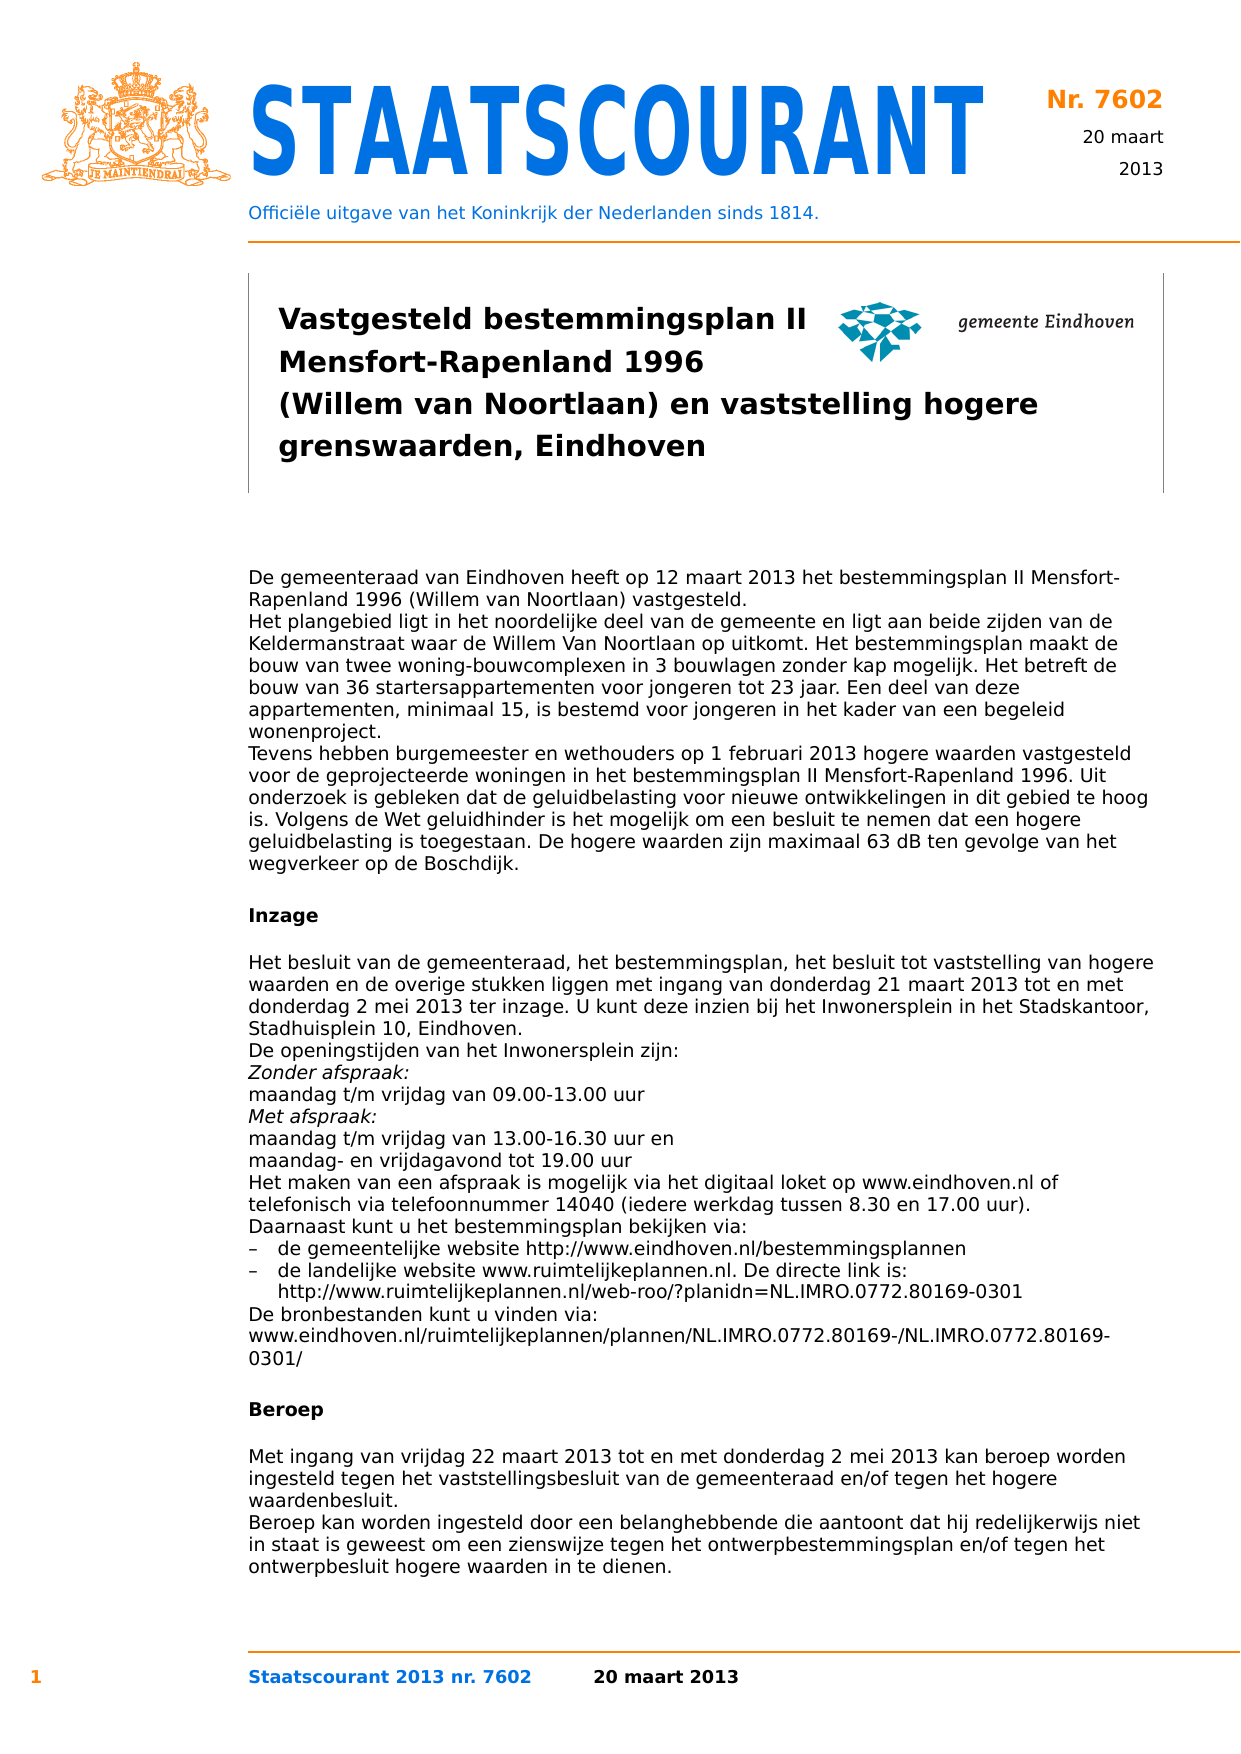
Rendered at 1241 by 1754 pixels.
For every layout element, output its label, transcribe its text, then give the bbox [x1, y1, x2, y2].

picture [41, 62, 231, 186]
picture [873, 340, 881, 362]
text – de gemeentelijke website http://www.eindhoven.nl/bestemmingsplannen [248, 1237, 1163, 1259]
table_header Nr. 7602 [998, 62, 1240, 121]
picture [838, 302, 877, 326]
text – de landelijke website www.ruimtelijkeplannen.nl. De directe link is: http://www.ruimtelijkeplannen.nl/web-roo/?planidn=NL.IMRO.0772.80169-0301 [248, 1259, 1163, 1303]
text De openingstijden van het Inwonersplein zijn: [248, 1040, 1163, 1062]
table_header [25, 62, 248, 241]
text Het plangebied ligt in het noordelijke deel van de gemeente en ligt aan beide zijden van de Keldermanstraat waar de Willem Van Noortlaan op uitkomt. Het bestemmingsplan maakt de bouw van twee woning-bouwcomplexen in 3 bouwlagen zonder kap mogelijk. Het betreft de bouw van 36 startersappartementen voor jongeren tot 23 jaar. Een deel van deze appartementen, minimaal 15, is bestemd voor jongeren in het kader van een begeleid wonenproject. [248, 611, 1163, 743]
text Met afspraak: [248, 1106, 1163, 1128]
table_cell Officiële uitgave van het Koninkrijk der Nederlanden sinds 1814. [248, 203, 1240, 241]
picture [887, 313, 904, 330]
text De gemeenteraad van Eindhoven heeft op 12 maart 2013 het bestemmingsplan II Mensfort-Rapenland 1996 (Willem van Noortlaan) vastgesteld. [248, 567, 1163, 611]
text maandag t/m vrijdag van 09.00-13.00 uur [248, 1084, 1163, 1106]
text Beroep kan worden ingesteld door een belanghebbende die aantoont dat hij redelijkerwijs niet in staat is geweest om een zienswijze tegen het ontwerpbestemmingsplan en/of tegen het ontwerpbesluit hogere waarden in te dienen. [248, 1512, 1163, 1578]
table_cell 20 maart [998, 121, 1240, 153]
text Zonder afspraak: [248, 1062, 1163, 1084]
table_header STAATSCOURANT [248, 62, 998, 203]
subtitle Inzage [248, 905, 1163, 927]
table_cell 2013 [998, 153, 1240, 203]
subtitle Vastgesteld bestemmingsplan II Mensfort-Rapenland 1996 (Willem van Noortlaan) en vaststelling hogere grenswaarden, Eindhoven [249, 273, 1163, 493]
picture [838, 302, 1134, 362]
text Het maken van een afspraak is mogelijk via het digitaal loket op www.eindhoven.nl of telefonisch via telefoonnummer 14040 (iedere werkdag tussen 8.30 en 17.00 uur). [248, 1172, 1163, 1216]
text maandag t/m vrijdag van 13.00-16.30 uur en [248, 1128, 1163, 1149]
text Het besluit van de gemeenteraad, het bestemmingsplan, het besluit tot vaststelling van hogere waarden en de overige stukken liggen met ingang van donderdag 21 maart 2013 tot en met donderdag 2 mei 2013 ter inzage. U kunt deze inzien bij het Inwonersplein in het Stadskantoor, Stadhuisplein 10, Eindhoven. [248, 952, 1163, 1040]
subtitle Beroep [248, 1399, 1163, 1421]
text De bronbestanden kunt u vinden via: [248, 1303, 1163, 1325]
text maandag- en vrijdagavond tot 19.00 uur [248, 1149, 1163, 1172]
text Tevens hebben burgemeester en wethouders op 1 februari 2013 hogere waarden vastgesteld voor de geprojecteerde woningen in het bestemmingsplan II Mensfort-Rapenland 1996. Uit onderzoek is gebleken dat de geluidbelasting voor nieuwe ontwikkelingen in dit gebied te hoog is. Volgens de Wet geluidhinder is het mogelijk om een besluit te nemen dat een hogere geluidbelasting is toegestaan. De hogere waarden zijn maximaal 63 dB ten gevolge van het wegverkeer op de Boschdijk. [248, 743, 1163, 875]
text Daarnaast kunt u het bestemmingsplan bekijken via: [248, 1216, 1163, 1237]
text Met ingang van vrijdag 22 maart 2013 tot en met donderdag 2 mei 2013 kan beroep worden ingesteld tegen het vaststellingsbesluit van de gemeenteraad en/of tegen het hogere waardenbesluit. [248, 1446, 1163, 1512]
text www.eindhoven.nl/ruimtelijkeplannen/plannen/NL.IMRO.0772.80169-/NL.IMRO.0772.80169-0301/ [248, 1325, 1163, 1369]
